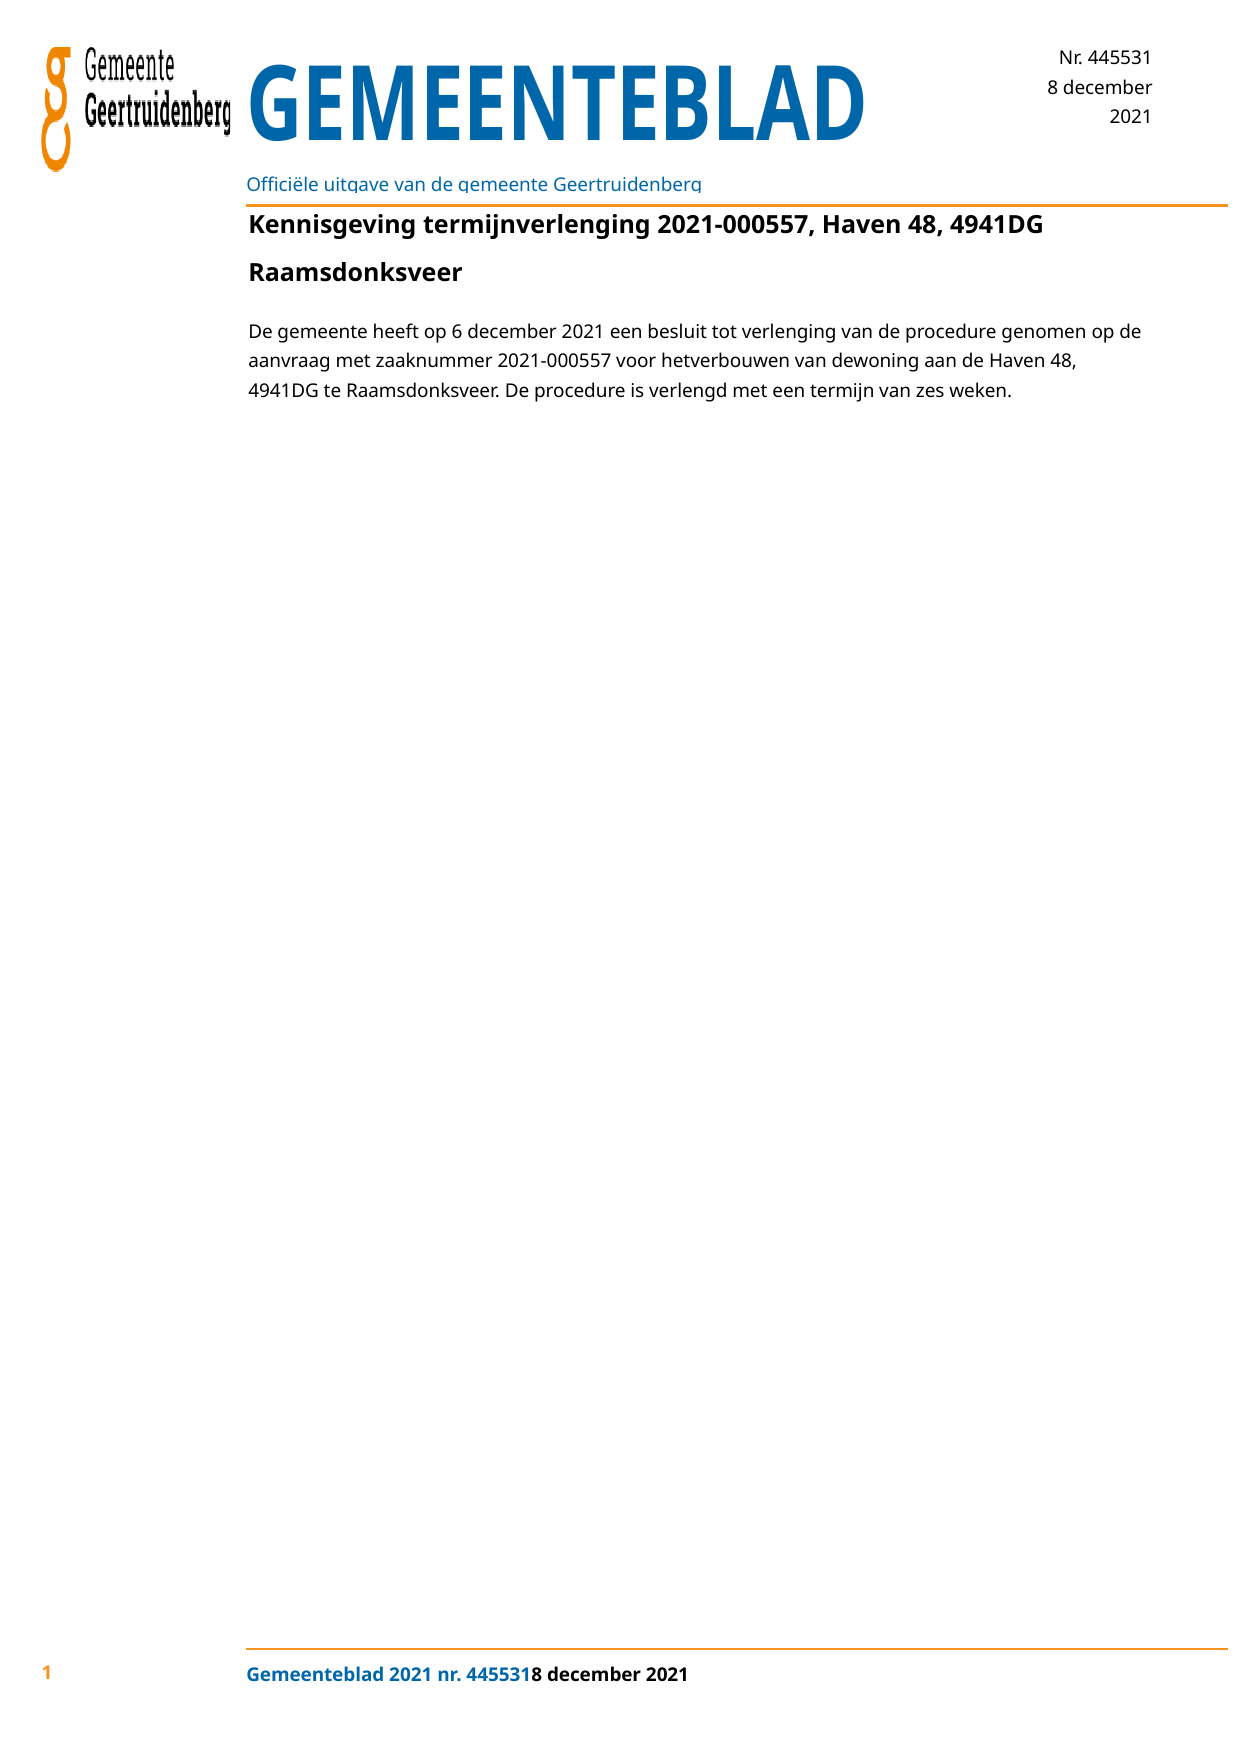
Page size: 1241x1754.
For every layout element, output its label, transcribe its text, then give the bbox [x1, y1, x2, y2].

text De gemeente heeft op 6 december 2021 een besluit tot verlenging van de procedure genomen op de aanvraag met zaaknummer 2021-000557 voor hetverbouwen van dewoning aan de Haven 48, 4941DG te Raamsdonksveer. De procedure is verlengd met een termijn van zes weken. [248, 318, 1152, 403]
text Kennisgeving termijnverlenging 2021-000557, Haven 48, 4941DG Raamsdonksveer [248, 207, 1152, 288]
picture [41, 47, 231, 172]
